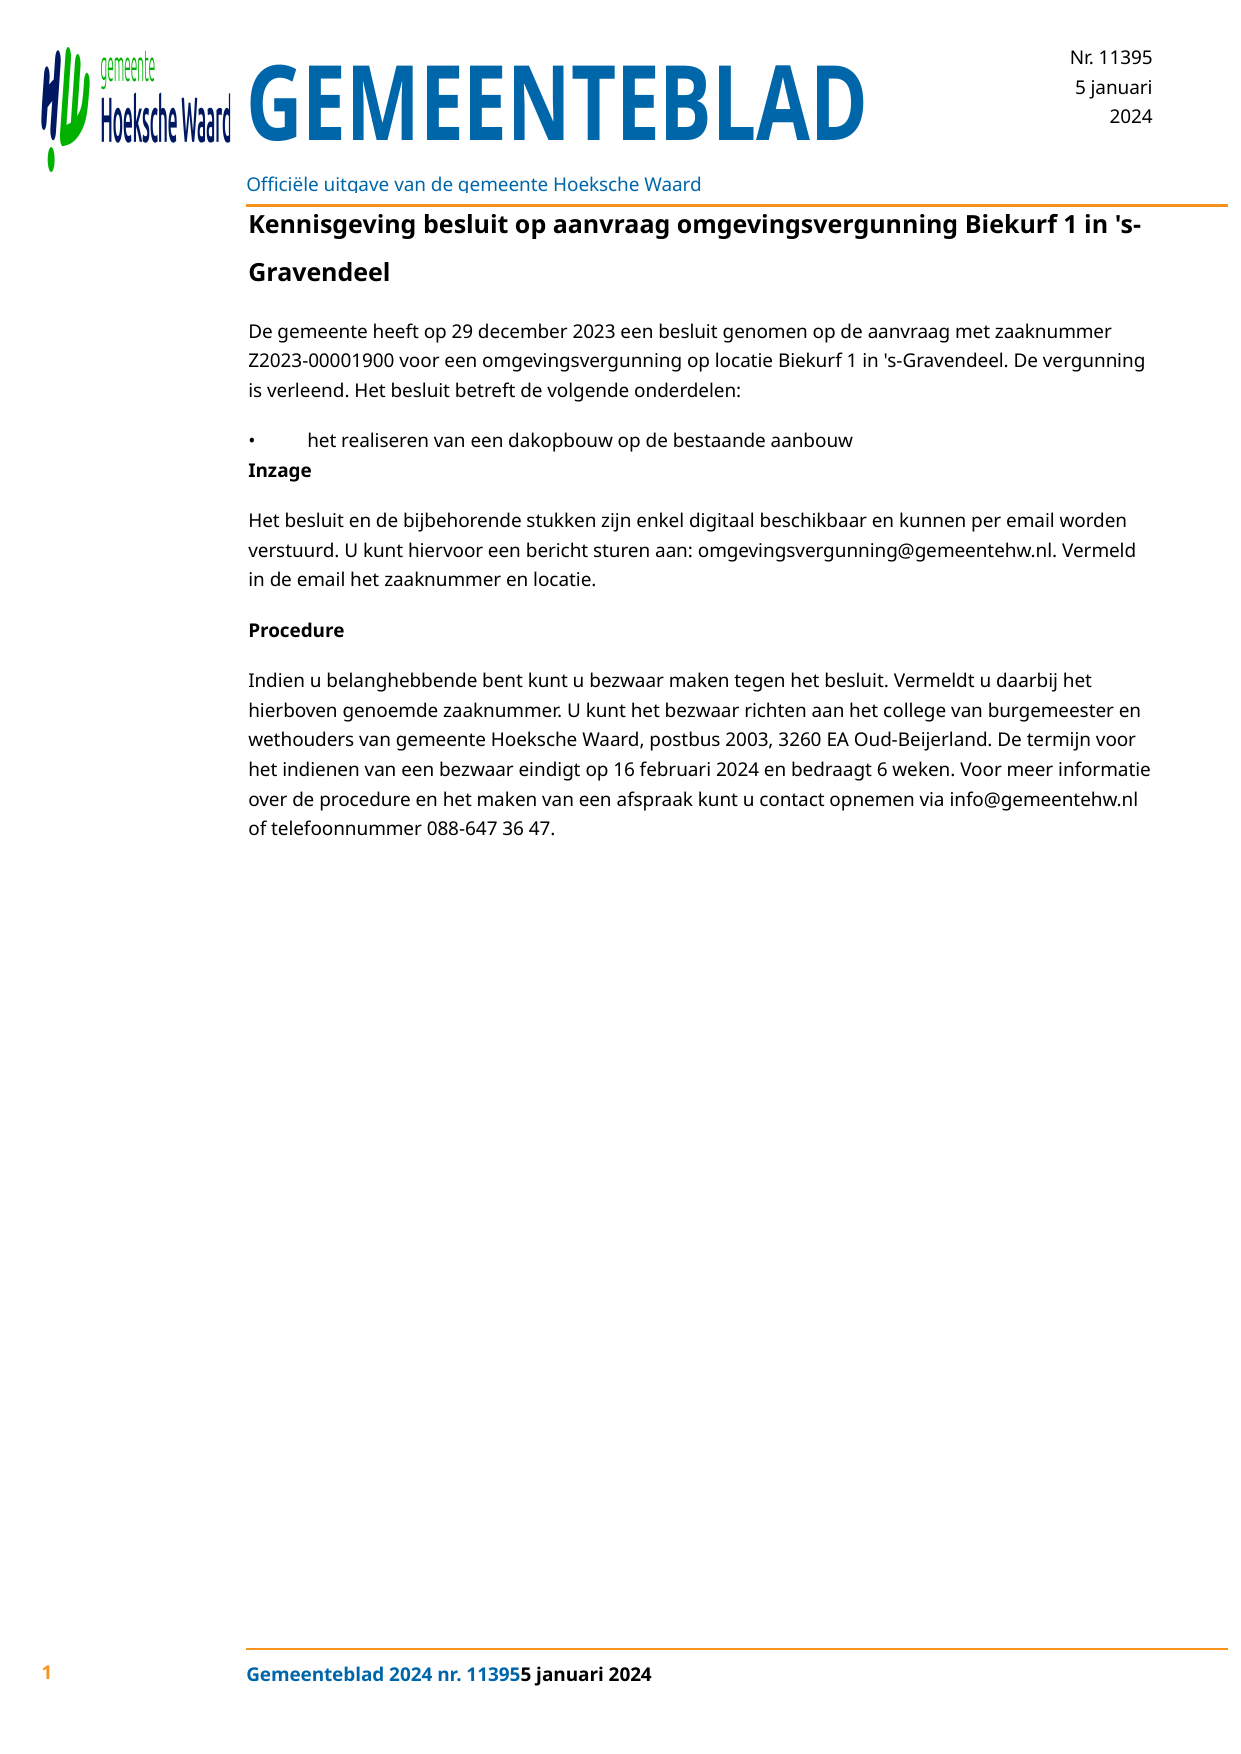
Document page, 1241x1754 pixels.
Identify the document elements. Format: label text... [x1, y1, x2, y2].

list het realiseren van een dakopbouw op de bestaande aanbouw [248, 427, 1152, 453]
text Kennisgeving besluit op aanvraag omgevingsvergunning Biekurf 1 in 's-Gravendeel [248, 207, 1152, 288]
text Het besluit en de bijbehorende stukken zijn enkel digitaal beschikbaar en kunnen per email worden verstuurd. U kunt hiervoor een bericht sturen aan: omgevingsvergunning@gemeentehw.nl. Vermeld in de email het zaaknummer en locatie. [248, 507, 1152, 592]
text Inzage [248, 457, 1152, 483]
text Indien u belanghebbende bent kunt u bezwaar maken tegen het besluit. Vermeldt u daarbij het hierboven genoemde zaaknummer. U kunt het bezwaar richten aan het college van burgemeester en wethouders van gemeente Hoeksche Waard, postbus 2003, 3260 EA Oud-Beijerland. De termijn voor het indienen van een bezwaar eindigt op 16 februari 2024 en bedraagt 6 weken. Voor meer informatie over de procedure en het maken van een afspraak kunt u contact opnemen via info@gemeentehw.nl of telefoonnummer 088-647 36 47. [248, 667, 1152, 841]
text De gemeente heeft op 29 december 2023 een besluit genomen op de aanvraag met zaaknummer Z2023-00001900 voor een omgevingsvergunning op locatie Biekurf 1 in 's-Gravendeel. De vergunning is verleend. Het besluit betreft de volgende onderdelen: [248, 318, 1152, 403]
picture [41, 47, 231, 172]
text Procedure [248, 617, 1152, 643]
